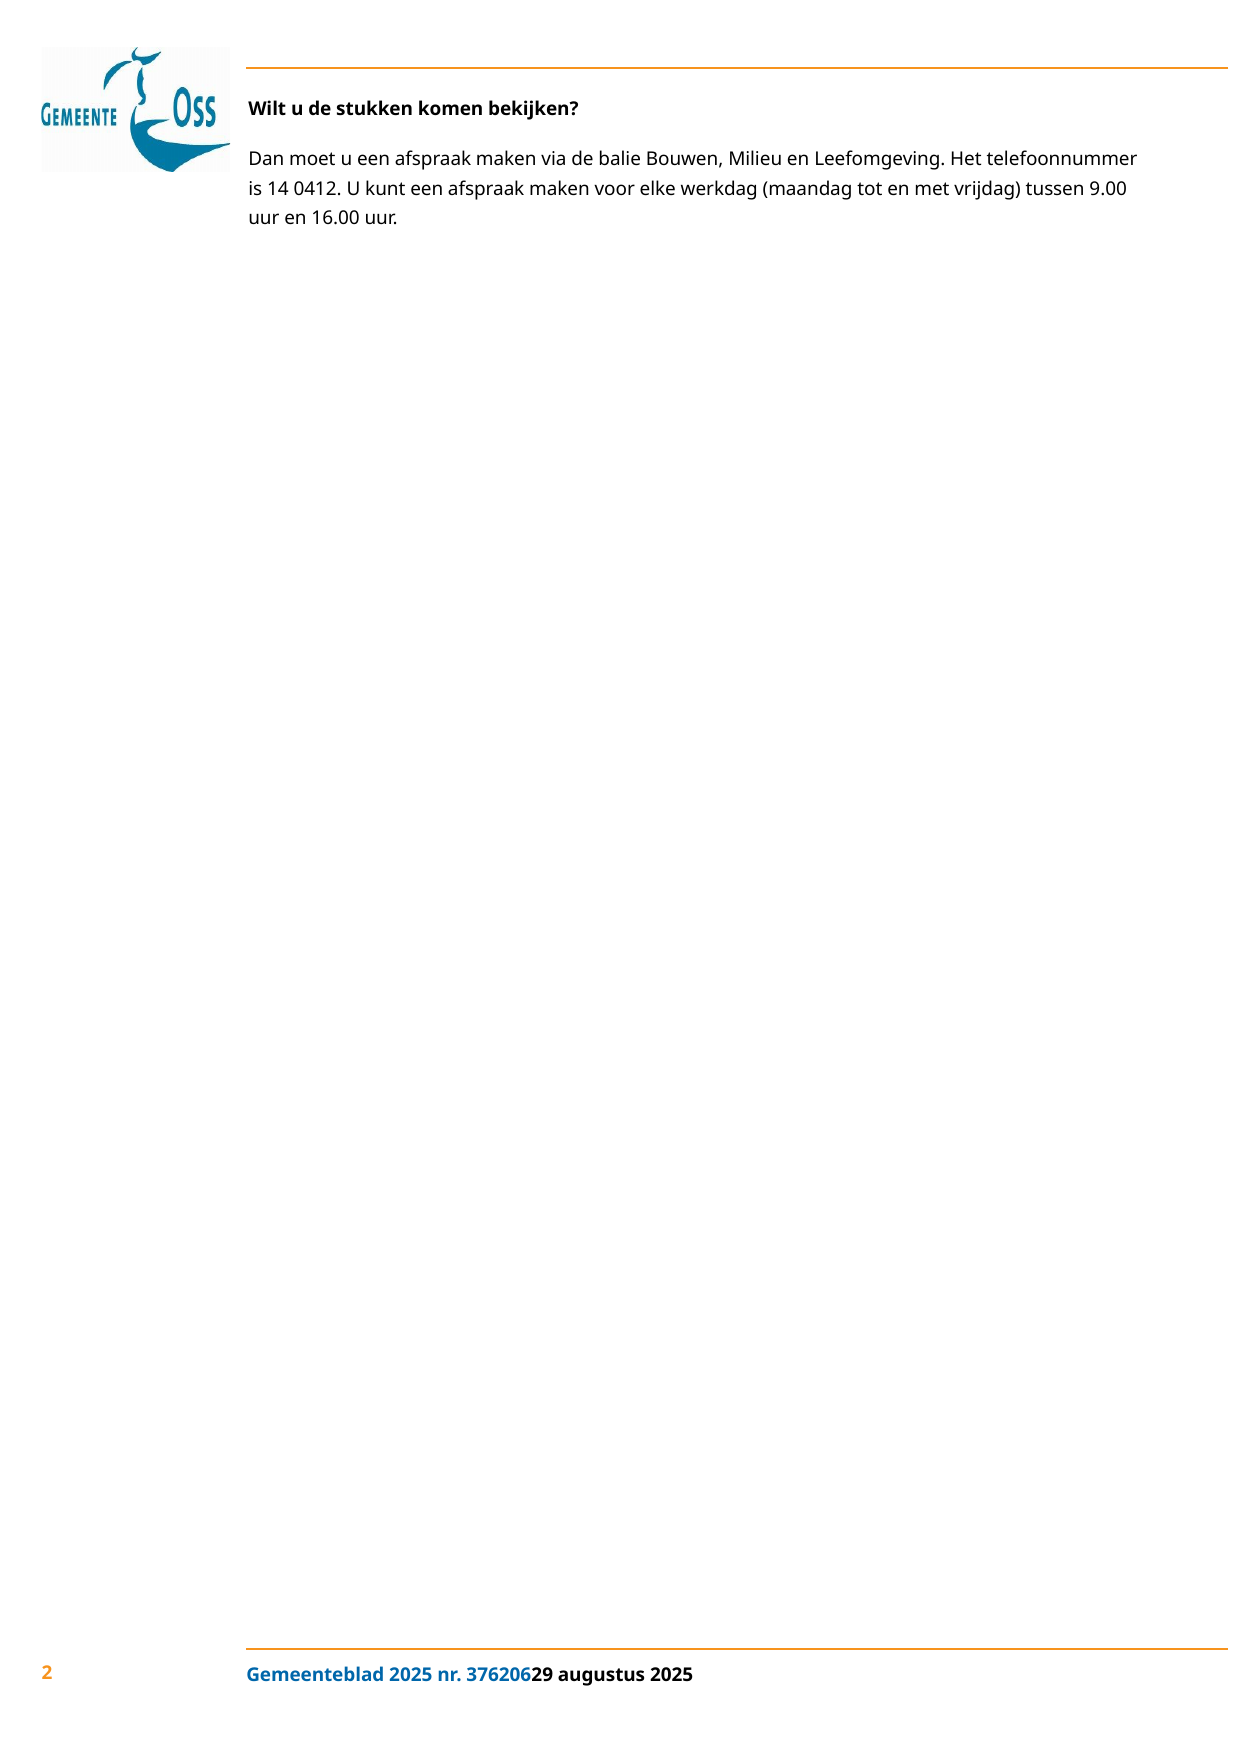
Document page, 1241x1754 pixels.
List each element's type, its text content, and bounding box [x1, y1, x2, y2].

text Wilt u de stukken komen bekijken? [248, 95, 1152, 121]
picture [41, 47, 231, 172]
text Dan moet u een afspraak maken via de balie Bouwen, Milieu en Leefomgeving. Het telefoonnummer is 14 0412. U kunt een afspraak maken voor elke werkdag (maandag tot en met vrijdag) tussen 9.00 uur en 16.00 uur. [248, 145, 1152, 230]
